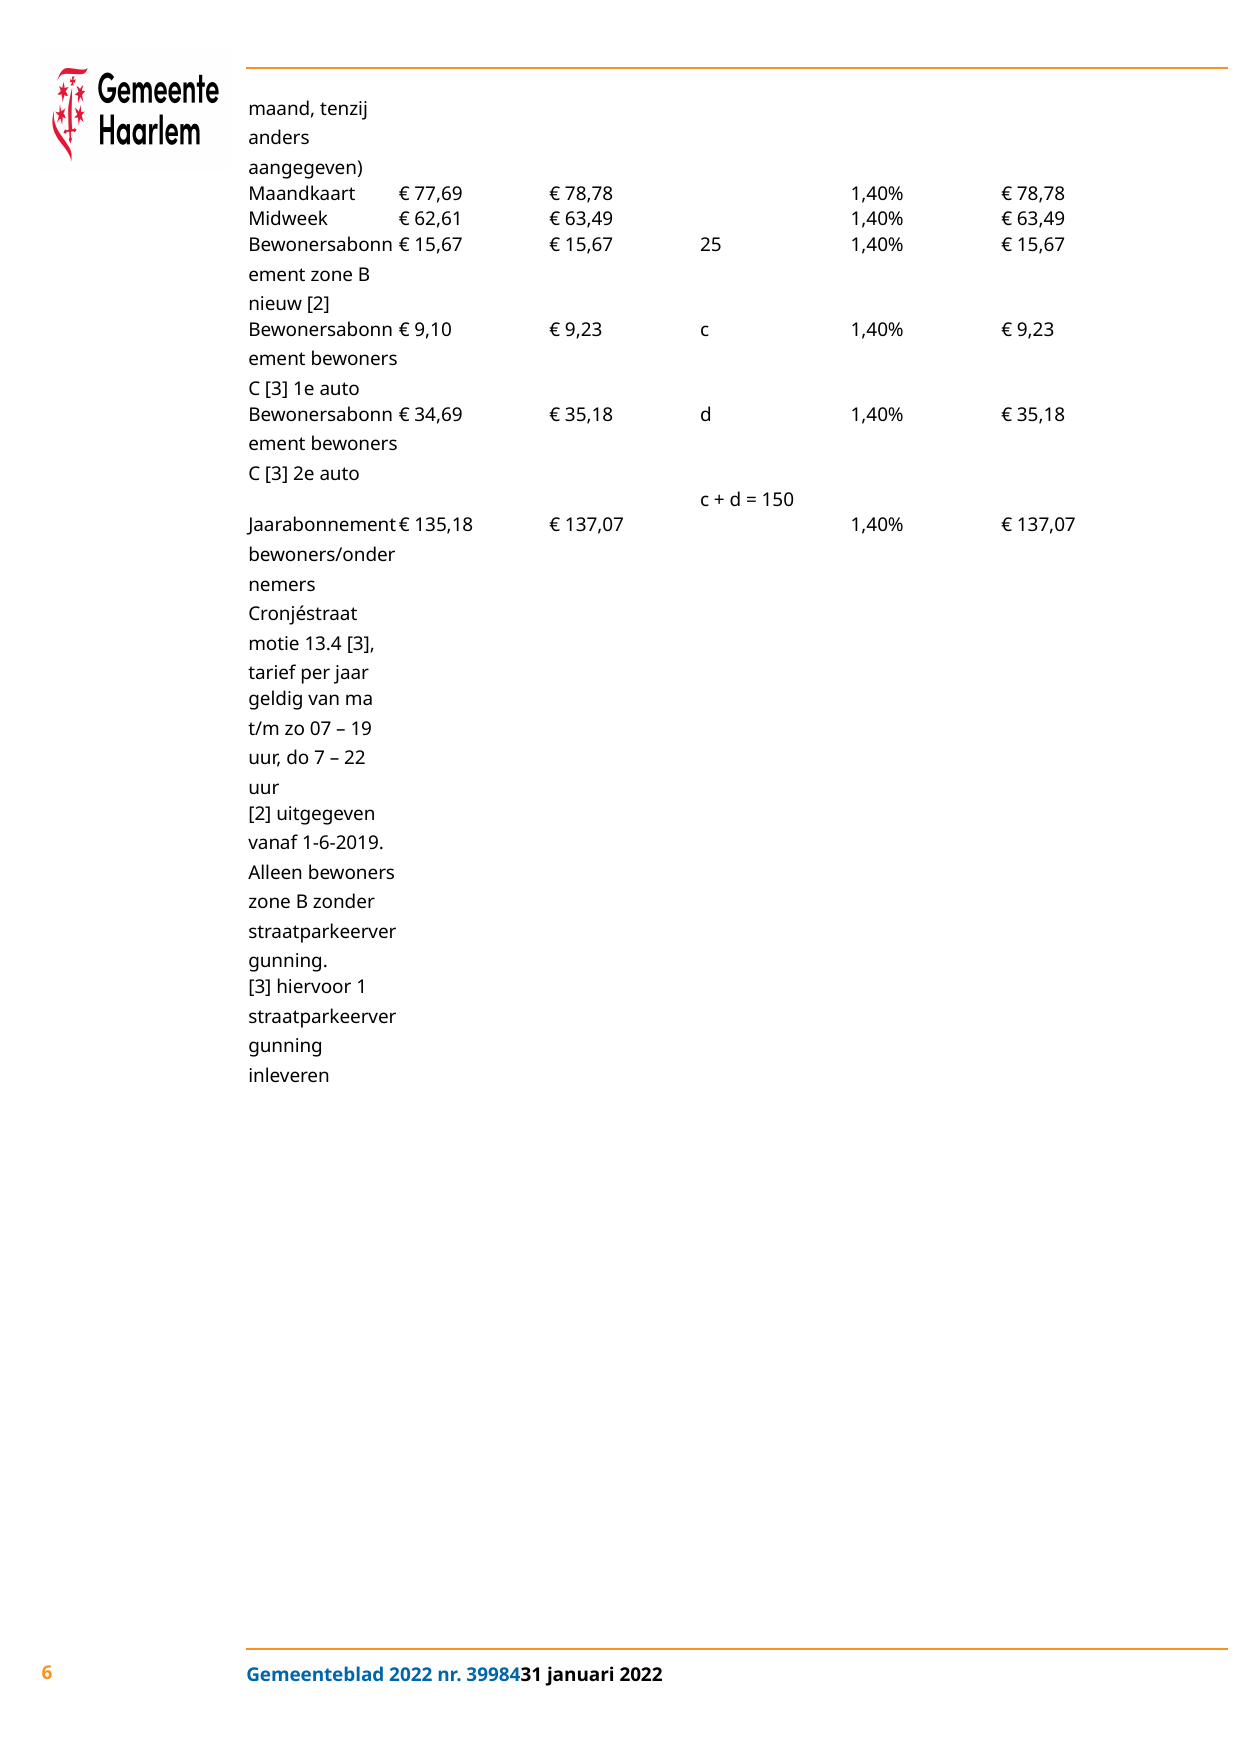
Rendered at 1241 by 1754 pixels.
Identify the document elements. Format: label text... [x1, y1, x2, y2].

table_cell d [700, 401, 850, 486]
table_cell [1001, 685, 1152, 800]
table_cell € 9,10 [399, 316, 549, 401]
table_cell c + d = 150 [700, 486, 850, 512]
table_cell [700, 512, 850, 800]
table_cell [1001, 800, 1152, 973]
table_cell 1,40% [850, 401, 1001, 486]
table_cell [850, 486, 1001, 512]
table_cell 1,40% [850, 316, 1001, 401]
table_cell geldig van ma t/m zo 07 – 19 uur, do 7 – 22 uur [248, 685, 398, 800]
table_cell € 77,69 [399, 180, 549, 205]
table_cell € 137,07 [1001, 512, 1152, 685]
table_cell 25 [700, 231, 850, 316]
table_cell maand, tenzij anders aangegeven) [248, 95, 398, 180]
table_cell € 9,23 [549, 316, 700, 401]
table_cell € 78,78 [549, 180, 700, 205]
table_cell € 62,61 [399, 205, 549, 231]
table_cell € 15,67 [399, 231, 549, 316]
table_cell [1001, 95, 1152, 180]
table_cell [850, 685, 1001, 800]
table_cell 1,40% [850, 231, 1001, 316]
table_cell [850, 95, 1001, 180]
table_cell Midweek [248, 205, 398, 231]
table_cell [248, 486, 700, 512]
table_cell € 63,49 [549, 205, 700, 231]
table_cell € 15,67 [1001, 231, 1152, 316]
table_cell Bewonersabonnement bewoners C [3] 2e auto [248, 401, 398, 486]
table_cell Bewonersabonnement bewoners C [3] 1e auto [248, 316, 398, 401]
table_cell 1,40% [850, 512, 1001, 685]
table_cell [399, 95, 549, 180]
table_cell € 9,23 [1001, 316, 1152, 401]
table_cell [1001, 973, 1152, 1088]
table_cell [3] hiervoor 1 straatparkeervergunning inleveren [248, 973, 398, 1088]
table_cell Jaarabonnement bewoners/ondernemers Cronjéstraat motie 13.4 [3], tarief per jaar [248, 512, 398, 685]
table_cell [700, 205, 850, 231]
table_cell [399, 973, 850, 1088]
table_cell € 35,18 [549, 401, 700, 486]
table_cell c [700, 316, 850, 401]
table_cell € 35,18 [1001, 401, 1152, 486]
table_cell [549, 95, 700, 180]
table_cell [2] uitgegeven vanaf 1-6-2019. Alleen bewoners zone B zonder straatparkeervergunning. [248, 800, 398, 973]
table_cell Maandkaart [248, 180, 398, 205]
table_cell Bewonersabonnement zone B nieuw [2] [248, 231, 398, 316]
table_cell [700, 95, 850, 180]
table_cell [850, 800, 1001, 973]
table_cell € 63,49 [1001, 205, 1152, 231]
table_cell € 135,18 [399, 512, 549, 800]
table_cell € 137,07 [549, 512, 700, 800]
table_cell [700, 180, 850, 205]
table_cell [850, 973, 1001, 1088]
table_cell € 34,69 [399, 401, 549, 486]
table_cell € 78,78 [1001, 180, 1152, 205]
table_cell [1001, 486, 1152, 512]
picture [41, 47, 231, 172]
table_cell 1,40% [850, 180, 1001, 205]
table_cell € 15,67 [549, 231, 700, 316]
table_cell [399, 800, 850, 973]
table_cell 1,40% [850, 205, 1001, 231]
